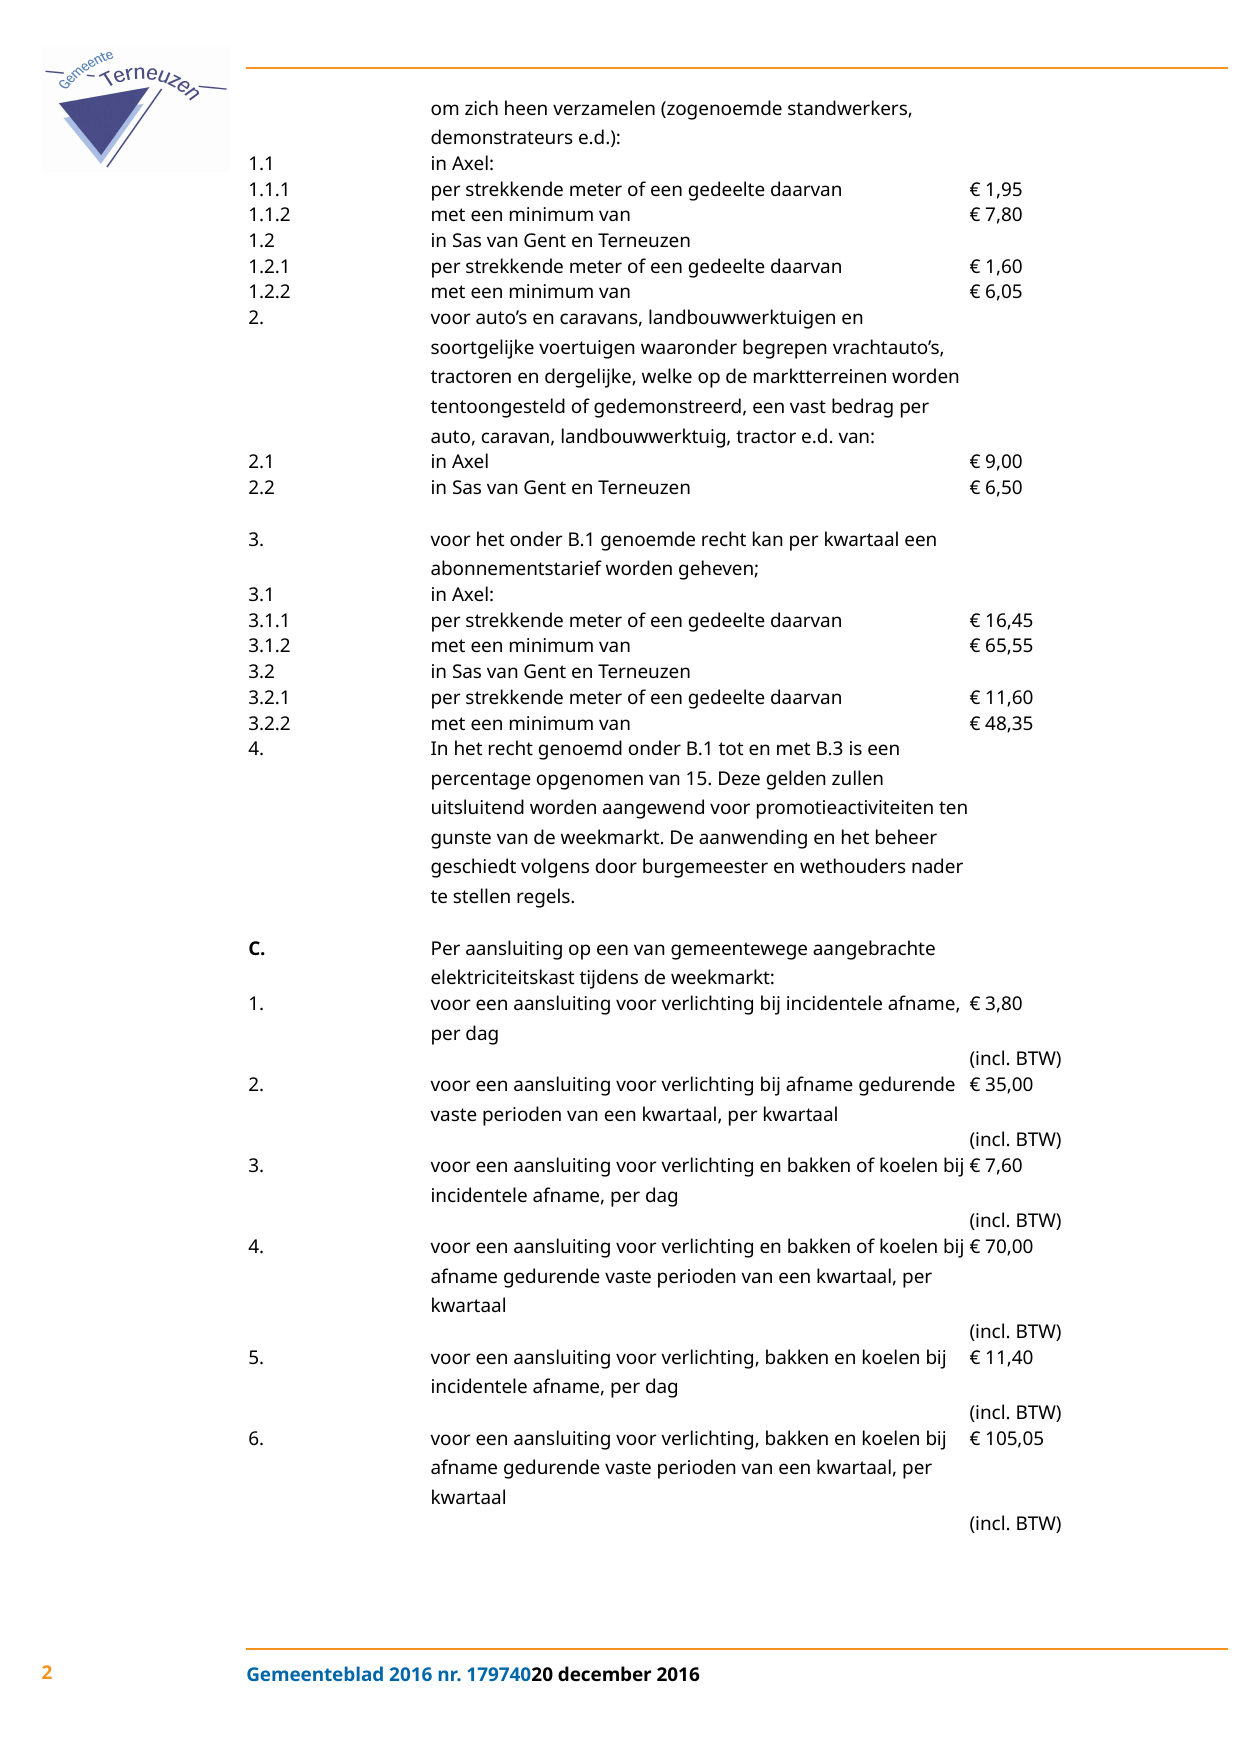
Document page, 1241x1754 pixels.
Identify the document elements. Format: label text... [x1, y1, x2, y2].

table_cell 2.1 [248, 449, 430, 474]
table_cell 3.1.2 [248, 633, 430, 658]
table_cell voor een aansluiting voor verlichting en bakken of koelen bij afname gedurende vaste perioden van een kwartaal, per kwartaal [430, 1233, 969, 1318]
table_cell € 1,95 [969, 176, 1152, 202]
table_cell met een minimum van [430, 279, 969, 304]
table_cell [248, 1318, 430, 1344]
table_cell [248, 909, 430, 935]
table_cell 3.2.2 [248, 710, 430, 735]
table_cell € 105,05 [969, 1425, 1152, 1510]
table_cell 3. [248, 526, 430, 581]
table_cell met een minimum van [430, 202, 969, 227]
table_cell per strekkende meter of een gedeelte daarvan [430, 253, 969, 279]
table_cell in Axel: [430, 581, 969, 607]
table_cell [969, 935, 1152, 990]
table_cell 1.2 [248, 227, 430, 253]
table_cell 3.2 [248, 658, 430, 684]
table_cell 1.2.1 [248, 253, 430, 279]
table_cell [430, 1126, 969, 1152]
table_cell [969, 581, 1152, 607]
table_cell in Sas van Gent en Terneuzen [430, 474, 969, 500]
table_cell (incl. BTW) [969, 1045, 1152, 1071]
table_cell € 9,00 [969, 449, 1152, 474]
table_cell [430, 909, 969, 935]
table_cell [248, 1045, 430, 1071]
table_cell [969, 526, 1152, 581]
table_cell in Sas van Gent en Terneuzen [430, 658, 969, 684]
table_cell [430, 1208, 969, 1233]
table_cell 3.1 [248, 581, 430, 607]
table_cell 4. [248, 735, 430, 909]
table_cell [248, 500, 430, 526]
table_cell 2.2 [248, 474, 430, 500]
table_cell 5. [248, 1344, 430, 1399]
table_cell 2. [248, 305, 430, 448]
table_cell voor een aansluiting voor verlichting, bakken en koelen bij incidentele afname, per dag [430, 1344, 969, 1399]
table_cell (incl. BTW) [969, 1399, 1152, 1425]
table_cell in Axel: [430, 150, 969, 176]
table_cell [248, 1126, 430, 1152]
table_cell [248, 95, 430, 150]
table_cell voor een aansluiting voor verlichting en bakken of koelen bij incidentele afname, per dag [430, 1152, 969, 1207]
table_cell € 11,40 [969, 1344, 1152, 1399]
table_cell [969, 305, 1152, 448]
table_cell (incl. BTW) [969, 1510, 1152, 1536]
table_cell met een minimum van [430, 633, 969, 658]
table_cell € 16,45 [969, 607, 1152, 632]
table_cell € 6,05 [969, 279, 1152, 304]
table_cell (incl. BTW) [969, 1208, 1152, 1233]
table_cell met een minimum van [430, 710, 969, 735]
table_cell (incl. BTW) [969, 1126, 1152, 1152]
table_cell 4. [248, 1233, 430, 1318]
table_cell € 3,80 [969, 990, 1152, 1045]
table_cell C. [248, 935, 430, 990]
table_cell 3.2.1 [248, 684, 430, 710]
table_cell € 65,55 [969, 633, 1152, 658]
table_cell € 11,60 [969, 684, 1152, 710]
table_cell 3.1.1 [248, 607, 430, 632]
table_cell [969, 227, 1152, 253]
table_cell in Axel [430, 449, 969, 474]
table_cell € 48,35 [969, 710, 1152, 735]
table_cell voor een aansluiting voor verlichting bij incidentele afname, per dag [430, 990, 969, 1045]
table_cell € 7,60 [969, 1152, 1152, 1207]
table_cell [430, 1399, 969, 1425]
table_cell [248, 1399, 430, 1425]
table_cell € 70,00 [969, 1233, 1152, 1318]
table_cell [248, 1510, 430, 1536]
table_cell € 1,60 [969, 253, 1152, 279]
table_cell [969, 500, 1152, 526]
table_cell 1.1.1 [248, 176, 430, 202]
table_cell [430, 1318, 969, 1344]
table_cell [969, 150, 1152, 176]
table_cell € 6,50 [969, 474, 1152, 500]
table_cell om zich heen verzamelen (zogenoemde standwerkers, demonstrateurs e.d.): [430, 95, 969, 150]
table_cell 2. [248, 1071, 430, 1126]
table_cell 3. [248, 1152, 430, 1207]
table_cell 1.1 [248, 150, 430, 176]
table_cell per strekkende meter of een gedeelte daarvan [430, 684, 969, 710]
table_cell voor een aansluiting voor verlichting, bakken en koelen bij afname gedurende vaste perioden van een kwartaal, per kwartaal [430, 1425, 969, 1510]
table_cell voor auto’s en caravans, landbouwwerktuigen en soortgelijke voertuigen waaronder begrepen vrachtauto’s, tractoren en dergelijke, welke op de marktterreinen worden tentoongesteld of gedemonstreerd, een vast bedrag per auto, caravan, landbouwwerktuig, tractor e.d. van: [430, 305, 969, 448]
table_cell per strekkende meter of een gedeelte daarvan [430, 176, 969, 202]
picture [41, 47, 231, 172]
table_cell [969, 909, 1152, 935]
table_cell (incl. BTW) [969, 1318, 1152, 1344]
table_cell voor het onder B.1 genoemde recht kan per kwartaal een abonnementstarief worden geheven; [430, 526, 969, 581]
table_cell In het recht genoemd onder B.1 tot en met B.3 is een percentage opgenomen van 15. Deze gelden zullen uitsluitend worden aangewend voor promotieactiviteiten ten gunste van de weekmarkt. De aanwending en het beheer geschiedt volgens door burgemeester en wethouders nader te stellen regels. [430, 735, 969, 909]
table_cell 6. [248, 1425, 430, 1510]
table_cell [430, 500, 969, 526]
table_cell € 7,80 [969, 202, 1152, 227]
table_cell 1. [248, 990, 430, 1045]
table_cell [430, 1510, 969, 1536]
table_cell € 35,00 [969, 1071, 1152, 1126]
table_cell 1.2.2 [248, 279, 430, 304]
table_cell Per aansluiting op een van gemeentewege aangebrachte elektriciteitskast tijdens de weekmarkt: [430, 935, 969, 990]
table_cell [969, 658, 1152, 684]
table_cell voor een aansluiting voor verlichting bij afname gedurende vaste perioden van een kwartaal, per kwartaal [430, 1071, 969, 1126]
table_cell [430, 1045, 969, 1071]
table_cell [969, 95, 1152, 150]
table_cell per strekkende meter of een gedeelte daarvan [430, 607, 969, 632]
table_cell in Sas van Gent en Terneuzen [430, 227, 969, 253]
table_cell 1.1.2 [248, 202, 430, 227]
table_cell [248, 1208, 430, 1233]
table_cell [969, 735, 1152, 909]
